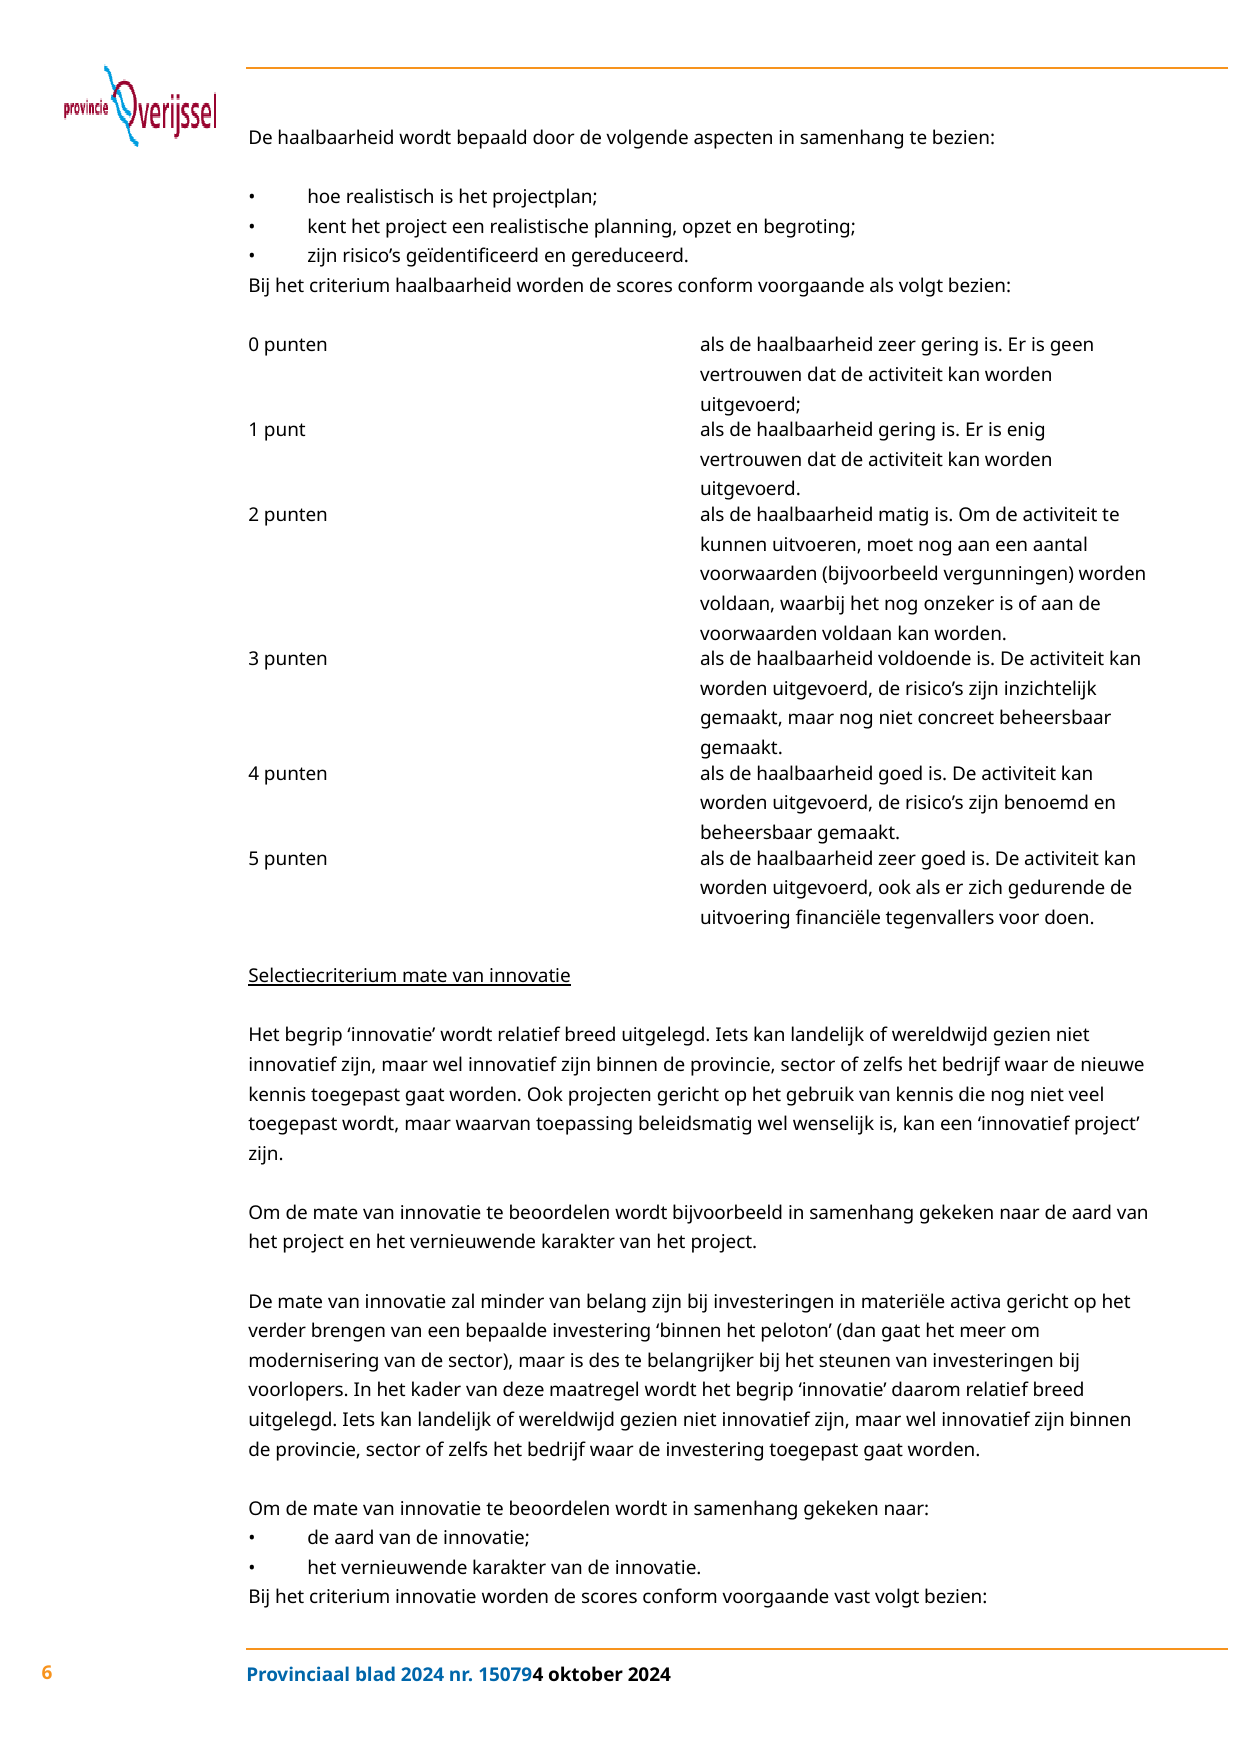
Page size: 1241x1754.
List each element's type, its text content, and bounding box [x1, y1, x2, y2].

text Om de mate van innovatie te beoordelen wordt bijvoorbeeld in samenhang gekeken naar de aard van het project en het vernieuwende karakter van het project. [248, 1199, 1152, 1254]
text Om de mate van innovatie te beoordelen wordt in samenhang gekeken naar: [248, 1495, 1152, 1521]
text De haalbaarheid wordt bepaald door de volgende aspecten in samenhang te bezien: [248, 124, 1152, 150]
table_cell als de haalbaarheid voldoende is. De activiteit kan worden uitgevoerd, de risico’s zijn inzichtelijk gemaakt, maar nog niet concreet beheersbaar gemaakt. [700, 645, 1152, 760]
text Het begrip ‘innovatie’ wordt relatief breed uitgelegd. Iets kan landelijk of wereldwijd gezien niet innovatief zijn, maar wel innovatief zijn binnen de provincie, sector of zelfs het bedrijf waar de nieuwe kennis toegepast gaat worden. Ook projecten gericht op het gebruik van kennis die nog niet veel toegepast wordt, maar waarvan toepassing beleidsmatig wel wenselijk is, kan een ‘innovatief project’ zijn. [248, 1022, 1152, 1166]
table_header als de haalbaarheid zeer gering is. Er is geen vertrouwen dat de activiteit kan worden uitgevoerd; [700, 332, 1152, 416]
text Selectiecriterium mate van innovatie [248, 962, 1152, 988]
picture [41, 47, 231, 172]
table_cell 5 punten [248, 845, 700, 930]
text Bij het criterium haalbaarheid worden de scores conform voorgaande als volgt bezien: [248, 272, 1152, 298]
text De mate van innovatie zal minder van belang zijn bij investeringen in materiële activa gericht op het verder brengen van een bepaalde investering ‘binnen het peloton’ (dan gaat het meer om modernisering van de sector), maar is des te belangrijker bij het steunen van investeringen bij voorlopers. In het kader van deze maatregel wordt het begrip ‘innovatie’ daarom relatief breed uitgelegd. Iets kan landelijk of wereldwijd gezien niet innovatief zijn, maar wel innovatief zijn binnen de provincie, sector of zelfs het bedrijf waar de investering toegepast gaat worden. [248, 1288, 1152, 1462]
table_cell 4 punten [248, 760, 700, 845]
table_cell als de haalbaarheid gering is. Er is enig vertrouwen dat de activiteit kan worden uitgevoerd. [700, 416, 1152, 501]
list kent het project een realistische planning, opzet en begroting; [248, 213, 1152, 239]
list het vernieuwende karakter van de innovatie. [248, 1554, 1152, 1580]
text Bij het criterium innovatie worden de scores conform voorgaande vast volgt bezien: [248, 1584, 1152, 1609]
list de aard van de innovatie; [248, 1524, 1152, 1550]
table_header 0 punten [248, 332, 700, 416]
table_cell als de haalbaarheid matig is. Om de activiteit te kunnen uitvoeren, moet nog aan een aantal voorwaarden (bijvoorbeeld vergunningen) worden voldaan, waarbij het nog onzeker is of aan de voorwaarden voldaan kan worden. [700, 501, 1152, 645]
table_cell 2 punten [248, 501, 700, 645]
list zijn risico’s geïdentificeerd en gereduceerd. [248, 243, 1152, 268]
table_cell als de haalbaarheid zeer goed is. De activiteit kan worden uitgevoerd, ook als er zich gedurende de uitvoering financiële tegenvallers voor doen. [700, 845, 1152, 930]
table_cell 3 punten [248, 645, 700, 760]
table_cell 1 punt [248, 416, 700, 501]
list hoe realistisch is het projectplan; [248, 183, 1152, 209]
table_cell als de haalbaarheid goed is. De activiteit kan worden uitgevoerd, de risico’s zijn benoemd en beheersbaar gemaakt. [700, 760, 1152, 845]
